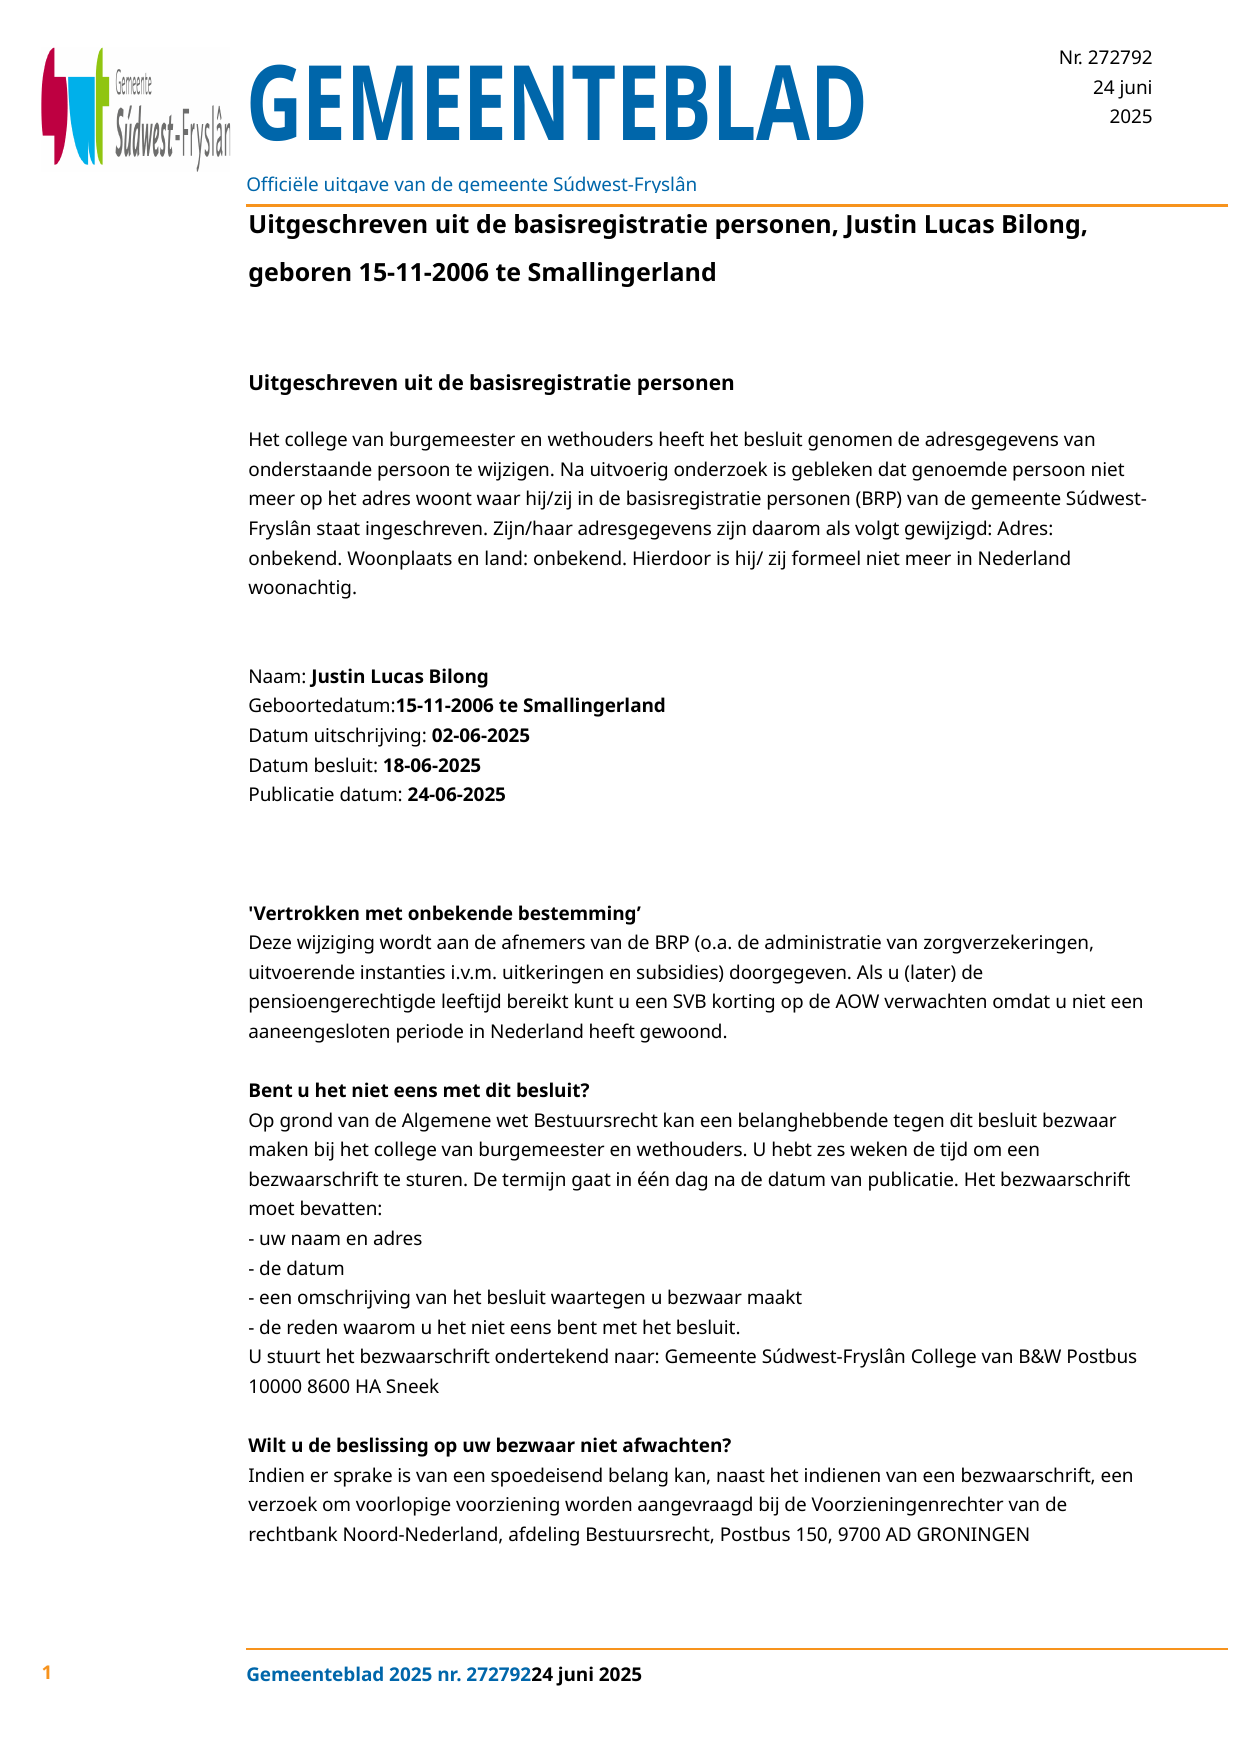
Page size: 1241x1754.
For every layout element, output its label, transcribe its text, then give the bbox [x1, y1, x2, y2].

text Bent u het niet eens met dit besluit? [248, 1077, 1152, 1103]
text Datum besluit: 18-06-2025 [248, 752, 1152, 777]
text Het college van burgemeester en wethouders heeft het besluit genomen de adresgegevens van onderstaande persoon te wijzigen. Na uitvoerig onderzoek is gebleken dat genoemde persoon niet meer op het adres woont waar hij/zij in de basisregistratie personen (BRP) van de gemeente Súdwest-Fryslân staat ingeschreven. Zijn/haar adresgegevens zijn daarom als volgt gewijzigd: Adres: onbekend. Woonplaats en land: onbekend. Hierdoor is hij/ zij formeel niet meer in Nederland woonachtig. [248, 426, 1152, 600]
text Uitgeschreven uit de basisregistratie personen, Justin Lucas Bilong, geboren 15-11-2006 te Smallingerland [248, 207, 1152, 288]
text Publicatie datum: 24-06-2025 [248, 781, 1152, 807]
text - de datum [248, 1255, 1152, 1280]
text Geboortedatum:15-11-2006 te Smallingerland [248, 693, 1152, 718]
text Op grond van de Algemene wet Bestuursrecht kan een belanghebbende tegen dit besluit bezwaar maken bij het college van burgemeester en wethouders. U hebt zes weken de tijd om een bezwaarschrift te sturen. De termijn gaat in één dag na de datum van publicatie. Het bezwaarschrift moet bevatten: [248, 1107, 1152, 1221]
text - een omschrijving van het besluit waartegen u bezwaar maakt [248, 1284, 1152, 1310]
text U stuurt het bezwaarschrift ondertekend naar: Gemeente Súdwest-Fryslân College van B&W Postbus 10000 8600 HA Sneek [248, 1343, 1152, 1399]
text 'Vertrokken met onbekende bestemming’ [248, 900, 1152, 925]
text Indien er sprake is van een spoedeisend belang kan, naast het indienen van een bezwaarschrift, een verzoek om voorlopige voorziening worden aangevraagd bij de Voorzieningenrechter van de rechtbank Noord-Nederland, afdeling Bestuursrecht, Postbus 150, 9700 AD GRONINGEN [248, 1462, 1152, 1547]
text - uw naam en adres [248, 1225, 1152, 1251]
text Wilt u de beslissing op uw bezwaar niet afwachten? [248, 1432, 1152, 1458]
text - de reden waarom u het niet eens bent met het besluit. [248, 1314, 1152, 1339]
picture [41, 47, 231, 172]
text Datum uitschrijving: 02-06-2025 [248, 722, 1152, 748]
text Uitgeschreven uit de basisregistratie personen [248, 368, 1152, 397]
text Deze wijziging wordt aan de afnemers van de BRP (o.a. de administratie van zorgverzekeringen, uitvoerende instanties i.v.m. uitkeringen en subsidies) doorgegeven. Als u (later) de pensioengerechtigde leeftijd bereikt kunt u een SVB korting op de AOW verwachten omdat u niet een aaneengesloten periode in Nederland heeft gewoond. [248, 929, 1152, 1044]
text Naam: Justin Lucas Bilong [248, 663, 1152, 689]
